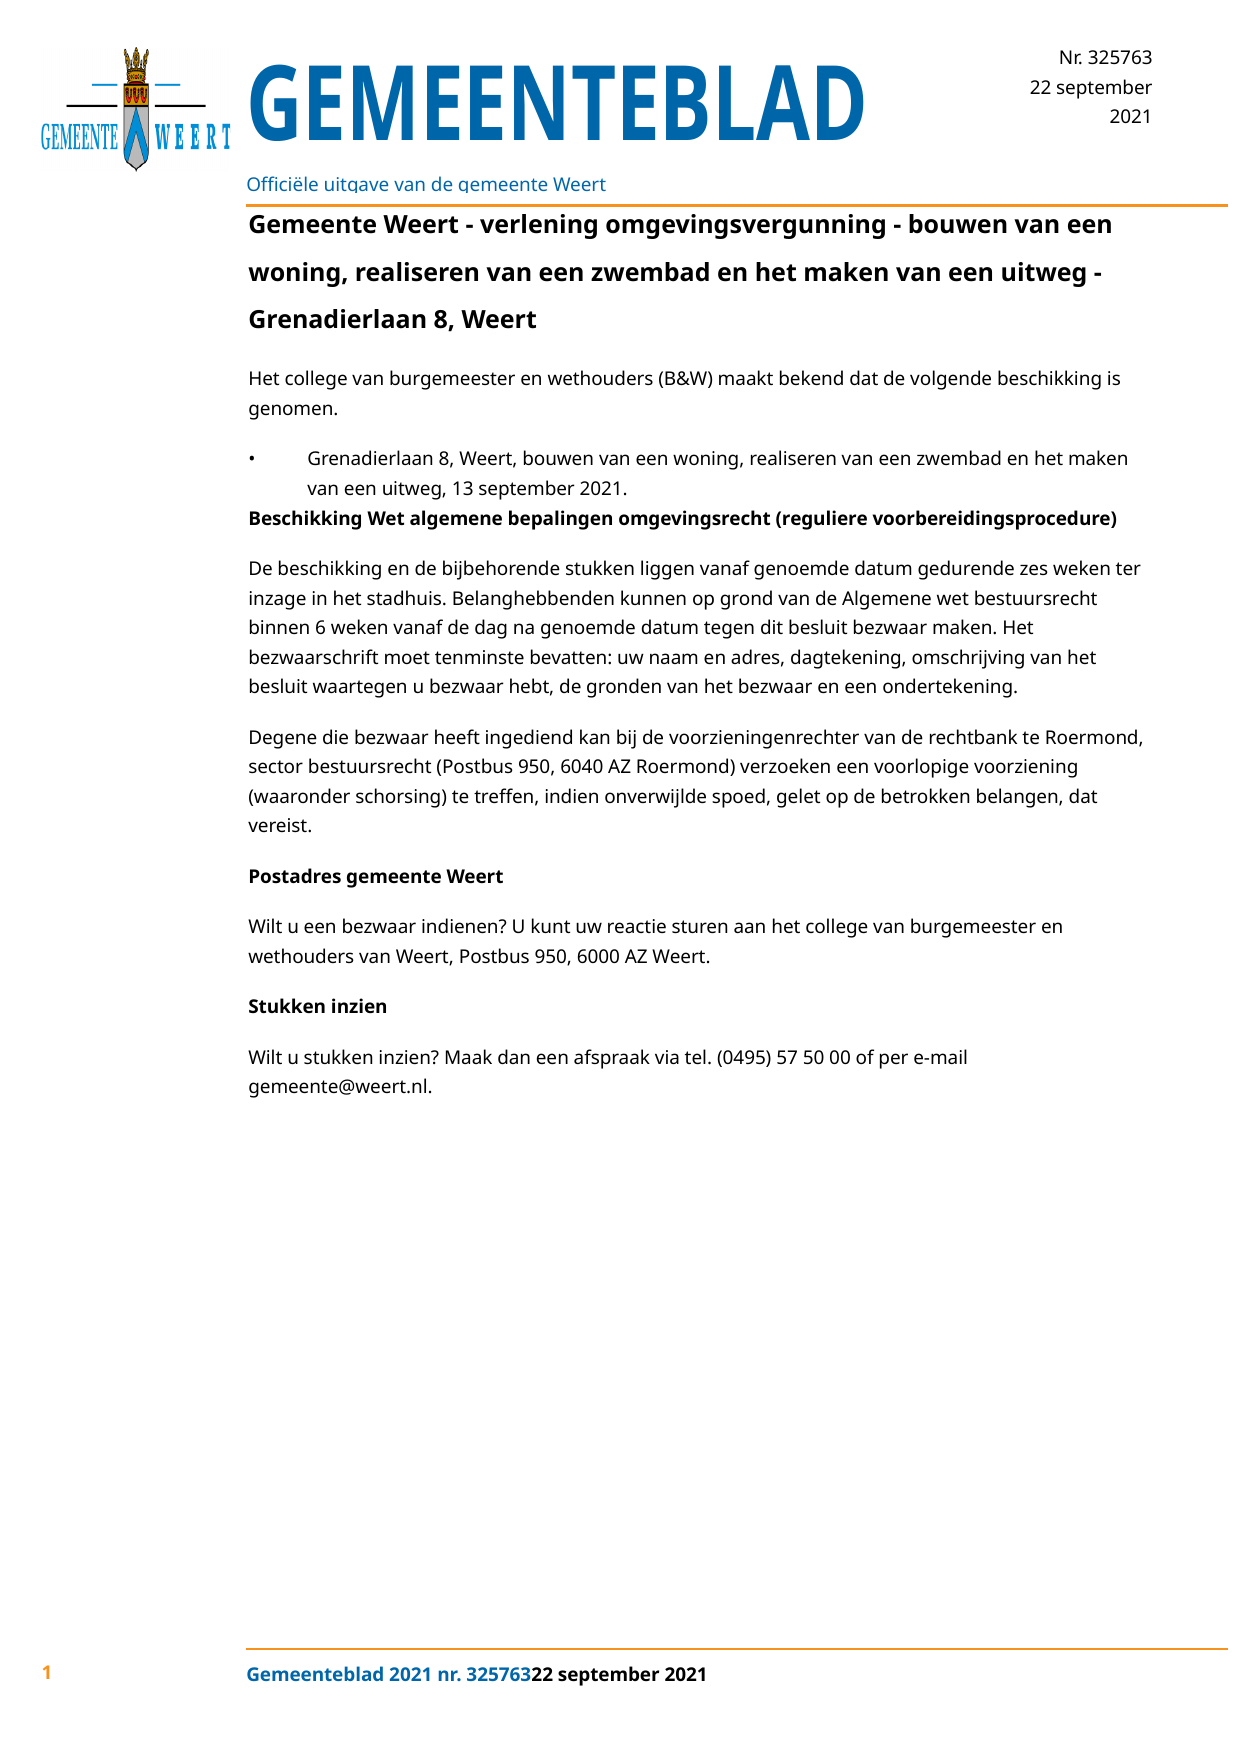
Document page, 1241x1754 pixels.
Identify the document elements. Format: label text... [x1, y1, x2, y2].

text Wilt u stukken inzien? Maak dan een afspraak via tel. (0495) 57 50 00 of per e-mail gemeente@weert.nl. [248, 1044, 1152, 1099]
text Wilt u een bezwaar indienen? U kunt uw reactie sturen aan het college van burgemeester en wethouders van Weert, Postbus 950, 6000 AZ Weert. [248, 913, 1152, 969]
text Gemeente Weert - verlening omgevingsvergunning - bouwen van een woning, realiseren van een zwembad en het maken van een uitweg - Grenadierlaan 8, Weert [248, 207, 1152, 336]
text Degene die bezwaar heeft ingediend kan bij de voorzieningenrechter van de rechtbank te Roermond, sector bestuursrecht (Postbus 950, 6040 AZ Roermond) verzoeken een voorlopige voorziening (waaronder schorsing) te treffen, indien onverwijlde spoed, gelet op de betrokken belangen, dat vereist. [248, 724, 1152, 838]
text Stukken inzien [248, 993, 1152, 1019]
picture [41, 47, 231, 172]
text Beschikking Wet algemene bepalingen omgevingsrecht (reguliere voorbereidingsprocedure) [248, 505, 1152, 530]
list Grenadierlaan 8, Weert, bouwen van een woning, realiseren van een zwembad en het maken van een uitweg, 13 september 2021. [248, 446, 1152, 501]
text Postadres gemeente Weert [248, 863, 1152, 889]
text Het college van burgemeester en wethouders (B&W) maakt bekend dat de volgende beschikking is genomen. [248, 366, 1152, 421]
text De beschikking en de bijbehorende stukken liggen vanaf genoemde datum gedurende zes weken ter inzage in het stadhuis. Belanghebbenden kunnen op grond van de Algemene wet bestuursrecht binnen 6 weken vanaf de dag na genoemde datum tegen dit besluit bezwaar maken. Het bezwaarschrift moet tenminste bevatten: uw naam en adres, dagtekening, omschrijving van het besluit waartegen u bezwaar hebt, de gronden van het bezwaar en een ondertekening. [248, 555, 1152, 699]
